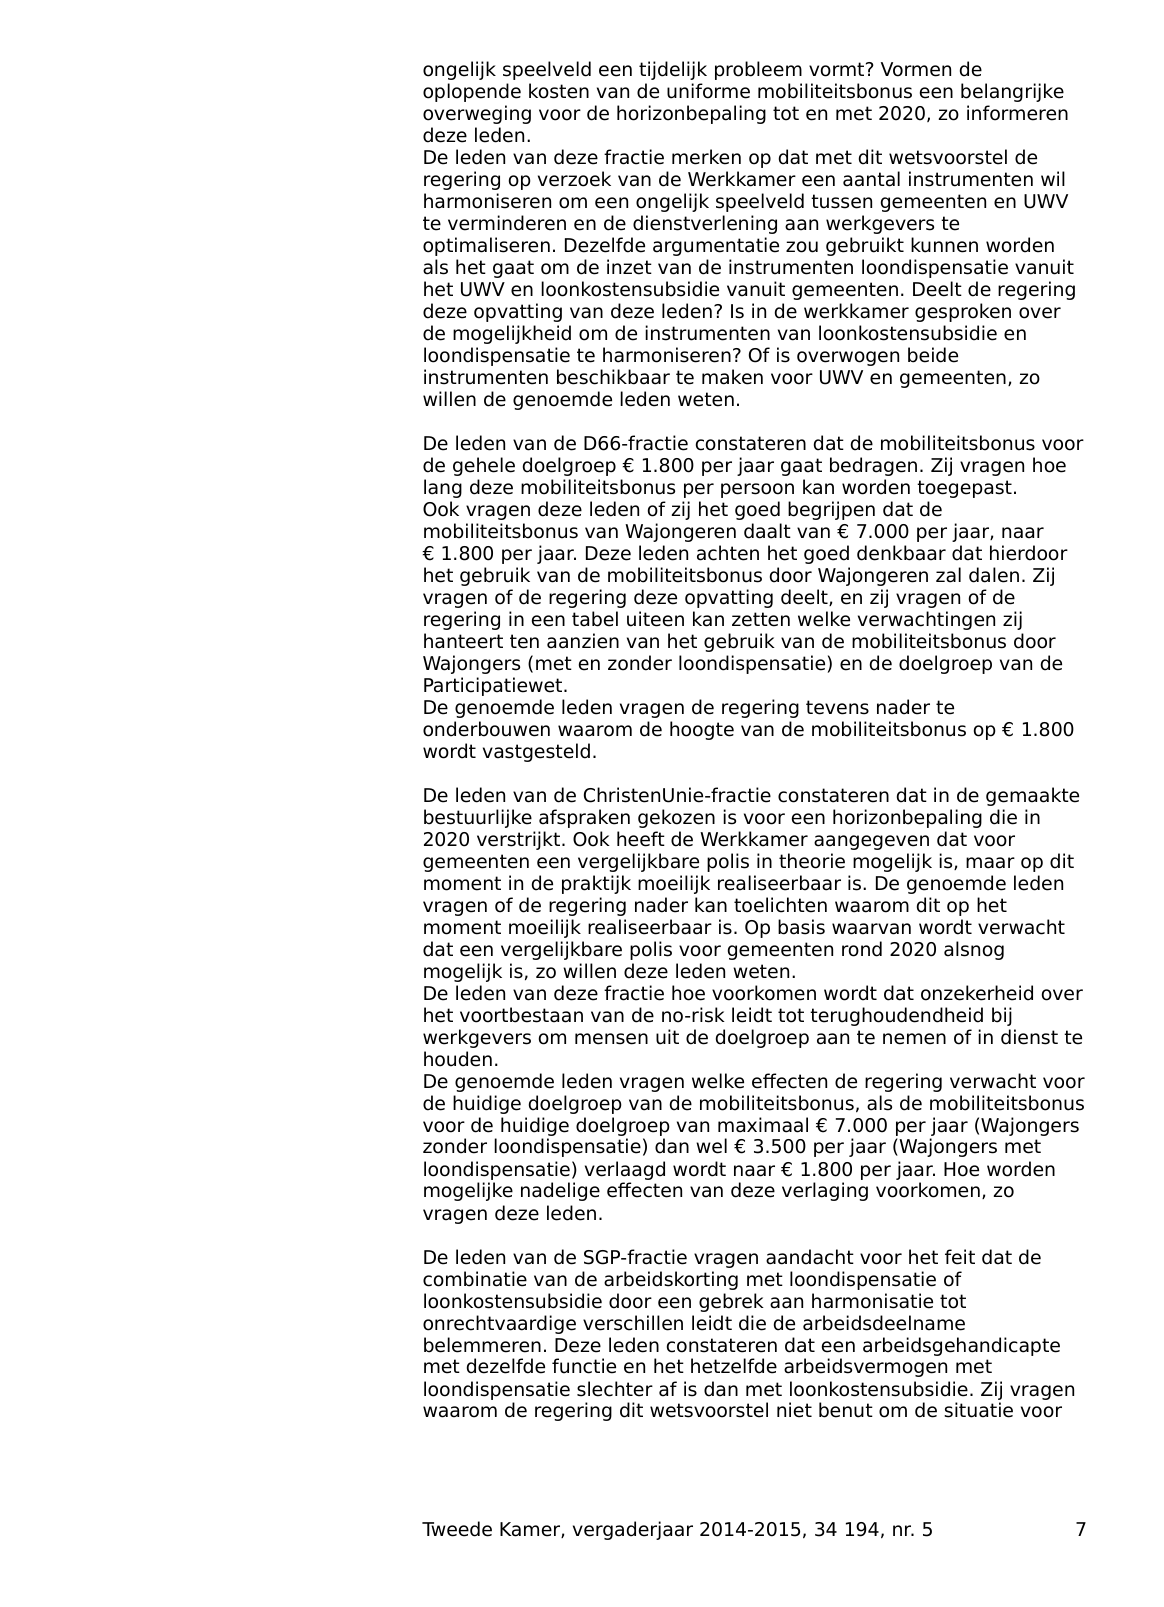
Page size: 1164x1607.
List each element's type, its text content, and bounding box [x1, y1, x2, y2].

text De leden van de D66-fractie constateren dat de mobiliteitsbonus voor de gehele doelgroep € 1.800 per jaar gaat bedragen. Zij vragen hoe lang deze mobiliteitsbonus per persoon kan worden toegepast. [422, 433, 1087, 499]
text De leden van de ChristenUnie-fractie constateren dat in de gemaakte bestuurlijke afspraken gekozen is voor een horizonbepaling die in 2020 verstrijkt. Ook heeft de Werkkamer aangegeven dat voor gemeenten een vergelijkbare polis in theorie mogelijk is, maar op dit moment in de praktijk moeilijk realiseerbaar is. De genoemde leden vragen of de regering nader kan toelichten waarom dit op het moment moeilijk realiseerbaar is. Op basis waarvan wordt verwacht dat een vergelijkbare polis voor gemeenten rond 2020 alsnog mogelijk is, zo willen deze leden weten. [422, 785, 1087, 983]
text De leden van de SGP-fractie vragen aandacht voor het feit dat de combinatie van de arbeidskorting met loondispensatie of loonkostensubsidie door een gebrek aan harmonisatie tot onrechtvaardige verschillen leidt die de arbeidsdeelname belemmeren. Deze leden constateren dat een arbeidsgehandicapte met dezelfde functie en het hetzelfde arbeidsvermogen met loondispensatie slechter af is dan met loonkostensubsidie. Zij vragen waarom de regering dit wetsvoorstel niet benut om de situatie voor [422, 1247, 1087, 1422]
text De genoemde leden vragen de regering tevens nader te onderbouwen waarom de hoogte van de mobiliteitsbonus op € 1.800 wordt vastgesteld. [422, 697, 1087, 763]
text Ook vragen deze leden of zij het goed begrijpen dat de mobiliteitsbonus van Wajongeren daalt van € 7.000 per jaar, naar € 1.800 per jaar. Deze leden achten het goed denkbaar dat hierdoor het gebruik van de mobiliteitsbonus door Wajongeren zal dalen. Zij vragen of de regering deze opvatting deelt, en zij vragen of de regering in een tabel uiteen kan zetten welke verwachtingen zij hanteert ten aanzien van het gebruik van de mobiliteitsbonus door Wajongers (met en zonder loondispensatie) en de doelgroep van de Participatiewet. [422, 499, 1087, 697]
text ongelijk speelveld een tijdelijk probleem vormt? Vormen de oplopende kosten van de uniforme mobiliteitsbonus een belangrijke overweging voor de horizonbepaling tot en met 2020, zo informeren deze leden. [422, 59, 1087, 147]
text De genoemde leden vragen welke effecten de regering verwacht voor de huidige doelgroep van de mobiliteitsbonus, als de mobiliteitsbonus voor de huidige doelgroep van maximaal € 7.000 per jaar (Wajongers zonder loondispensatie) dan wel € 3.500 per jaar (Wajongers met loondispensatie) verlaagd wordt naar € 1.800 per jaar. Hoe worden mogelijke nadelige effecten van deze verlaging voorkomen, zo vragen deze leden. [422, 1071, 1087, 1224]
text De leden van deze fractie merken op dat met dit wetsvoorstel de regering op verzoek van de Werkkamer een aantal instrumenten wil harmoniseren om een ongelijk speelveld tussen gemeenten en UWV te verminderen en de dienstverlening aan werkgevers te optimaliseren. Dezelfde argumentatie zou gebruikt kunnen worden als het gaat om de inzet van de instrumenten loondispensatie vanuit het UWV en loonkostensubsidie vanuit gemeenten. Deelt de regering deze opvatting van deze leden? Is in de werkkamer gesproken over de mogelijkheid om de instrumenten van loonkostensubsidie en loondispensatie te harmoniseren? Of is overwogen beide instrumenten beschikbaar te maken voor UWV en gemeenten, zo willen de genoemde leden weten. [422, 147, 1087, 411]
text De leden van deze fractie hoe voorkomen wordt dat onzekerheid over het voortbestaan van de no-risk leidt tot terughoudendheid bij werkgevers om mensen uit de doelgroep aan te nemen of in dienst te houden. [422, 983, 1087, 1071]
